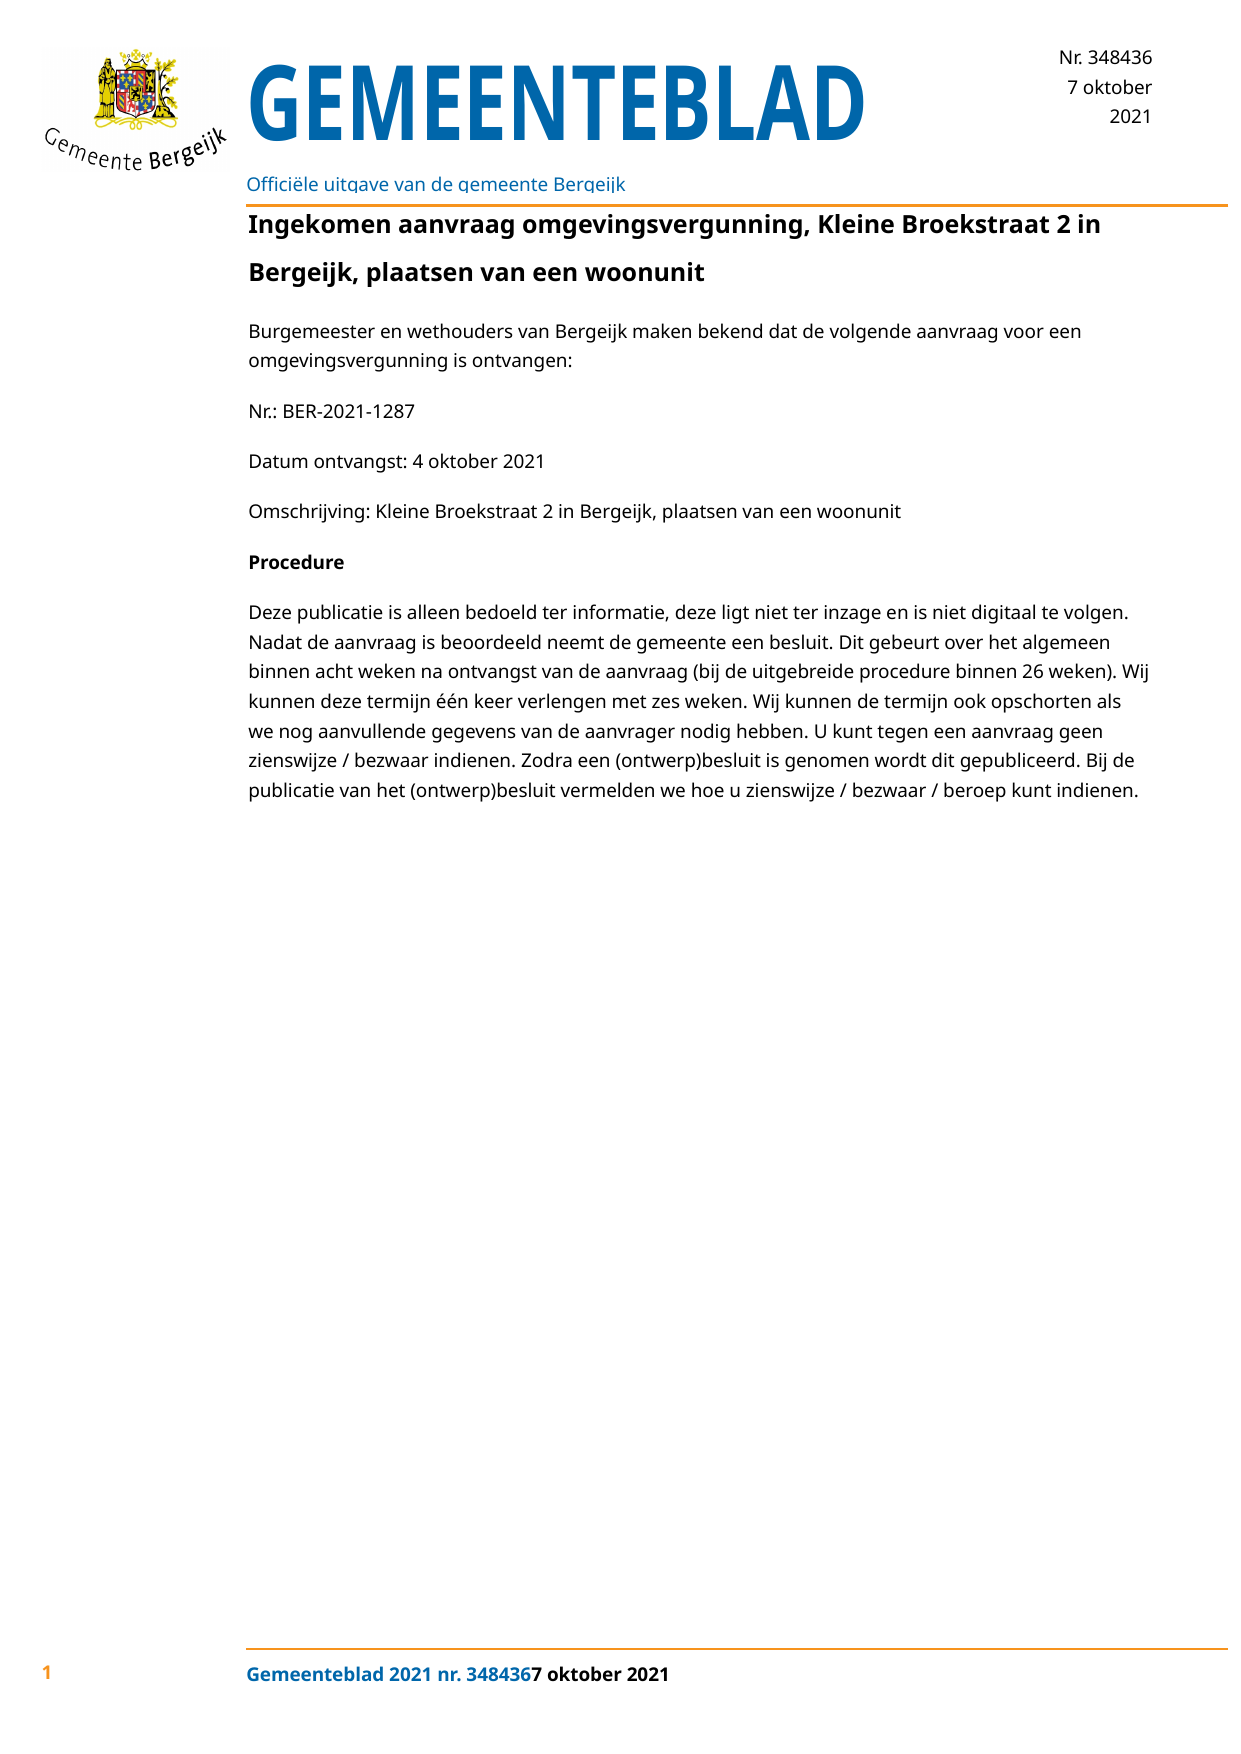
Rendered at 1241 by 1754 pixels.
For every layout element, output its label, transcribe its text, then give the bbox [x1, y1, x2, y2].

text Deze publicatie is alleen bedoeld ter informatie, deze ligt niet ter inzage en is niet digitaal te volgen. Nadat de aanvraag is beoordeeld neemt de gemeente een besluit. Dit gebeurt over het algemeen binnen acht weken na ontvangst van de aanvraag (bij de uitgebreide procedure binnen 26 weken). Wij kunnen deze termijn één keer verlengen met zes weken. Wij kunnen de termijn ook opschorten als we nog aanvullende gegevens van de aanvrager nodig hebben. U kunt tegen een aanvraag geen zienswijze / bezwaar indienen. Zodra een (ontwerp)besluit is genomen wordt dit gepubliceerd. Bij de publicatie van het (ontwerp)besluit vermelden we hoe u zienswijze / bezwaar / beroep kunt indienen. [248, 599, 1152, 803]
text Datum ontvangst: 4 oktober 2021 [248, 448, 1152, 474]
text Nr.: BER-2021-1287 [248, 398, 1152, 424]
picture [41, 47, 231, 172]
text Burgemeester en wethouders van Bergeijk maken bekend dat de volgende aanvraag voor een omgevingsvergunning is ontvangen: [248, 318, 1152, 373]
text Procedure [248, 549, 1152, 575]
text Ingekomen aanvraag omgevingsvergunning, Kleine Broekstraat 2 in Bergeijk, plaatsen van een woonunit [248, 207, 1152, 288]
text Omschrijving: Kleine Broekstraat 2 in Bergeijk, plaatsen van een woonunit [248, 499, 1152, 524]
